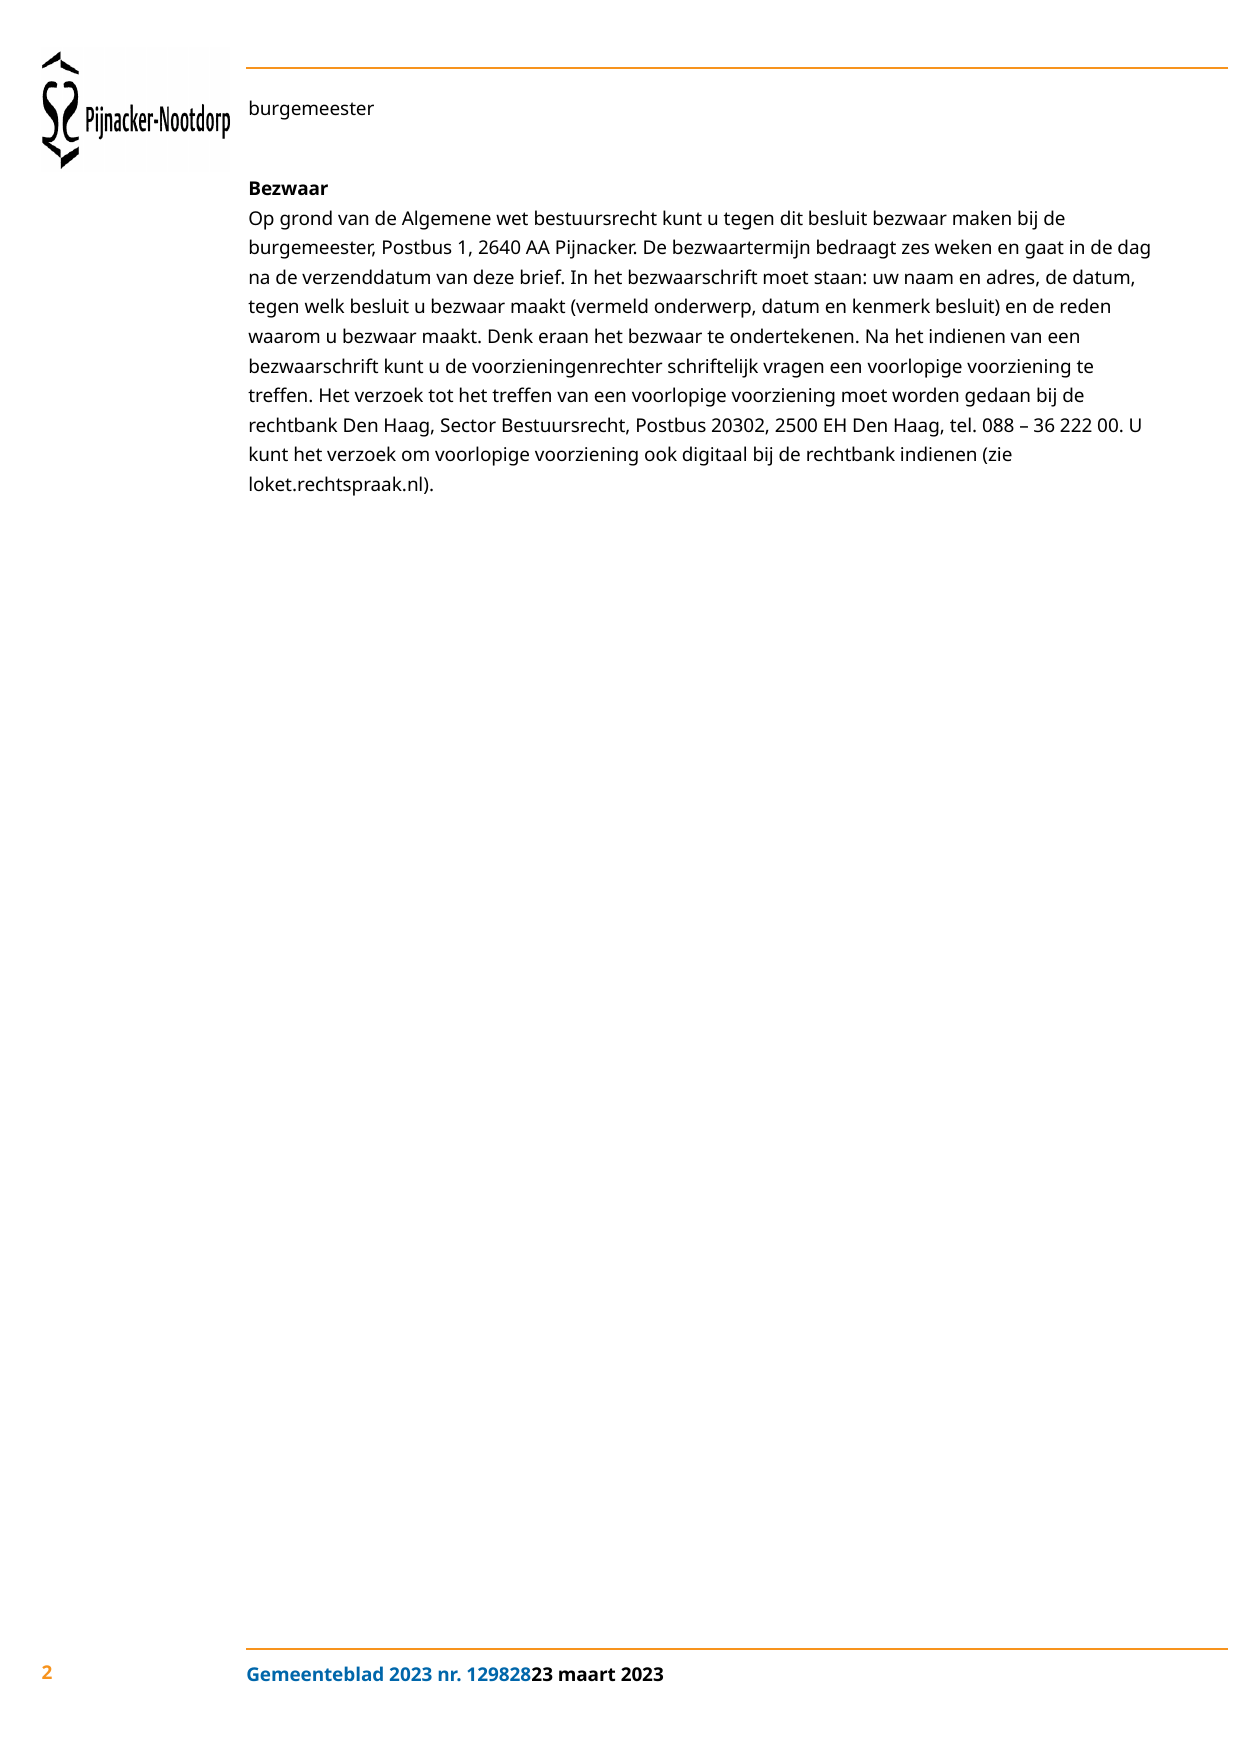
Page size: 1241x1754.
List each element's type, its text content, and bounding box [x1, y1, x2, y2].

picture [41, 47, 231, 172]
text Op grond van de Algemene wet bestuursrecht kunt u tegen dit besluit bezwaar maken bij de burgemeester, Postbus 1, 2640 AA Pijnacker. De bezwaartermijn bedraagt zes weken en gaat in de dag na de verzenddatum van deze brief. In het bezwaarschrift moet staan: uw naam en adres, de datum, tegen welk besluit u bezwaar maakt (vermeld onderwerp, datum en kenmerk besluit) en de reden waarom u bezwaar maakt. Denk eraan het bezwaar te ondertekenen. Na het indienen van een bezwaarschrift kunt u de voorzieningenrechter schriftelijk vragen een voorlopige voorziening te treffen. Het verzoek tot het treffen van een voorlopige voorziening moet worden gedaan bij de rechtbank Den Haag, Sector Bestuursrecht, Postbus 20302, 2500 EH Den Haag, tel. 088 – 36 222 00. U kunt het verzoek om voorlopige voorziening ook digitaal bij de rechtbank indienen (zie loket.rechtspraak.nl). [248, 205, 1152, 497]
text Bezwaar [248, 175, 1152, 201]
text burgemeester [248, 95, 1152, 121]
